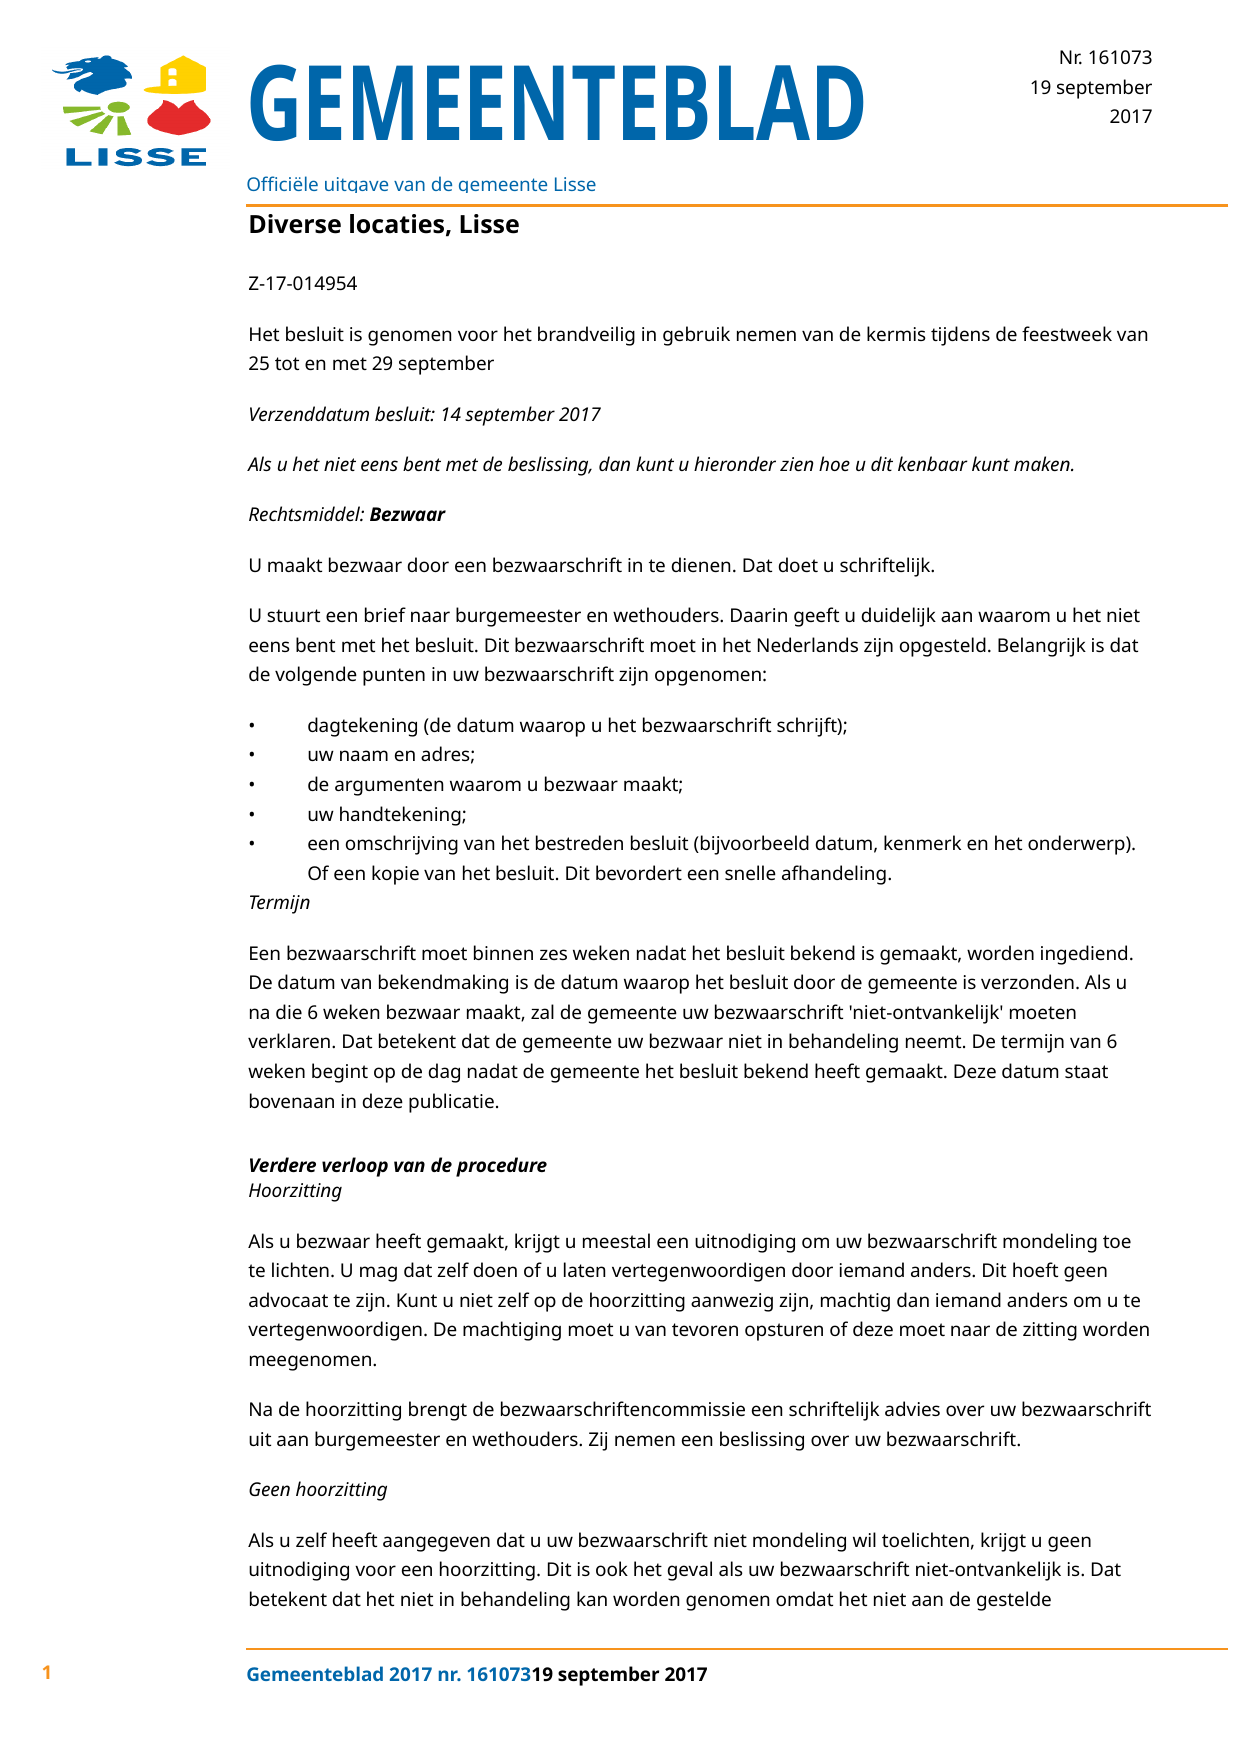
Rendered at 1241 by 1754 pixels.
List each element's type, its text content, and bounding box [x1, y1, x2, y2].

text Termijn [248, 889, 1152, 915]
picture [41, 47, 231, 172]
text Verdere verloop van de procedure [248, 1152, 1152, 1177]
text Het besluit is genomen voor het brandveilig in gebruik nemen van de kermis tijdens de feestweek van 25 tot en met 29 september [248, 321, 1152, 376]
text Als u het niet eens bent met de beslissing, dan kunt u hieronder zien hoe u dit kenbaar kunt maken. [248, 451, 1152, 477]
text Als u zelf heeft aangegeven dat u uw bezwaarschrift niet mondeling wil toelichten, krijgt u geen uitnodiging voor een hoorzitting. Dit is ook het geval als uw bezwaarschrift niet-ontvankelijk is. Dat betekent dat het niet in behandeling kan worden genomen omdat het niet aan de gestelde [248, 1527, 1152, 1612]
text Hoorzitting [248, 1177, 1152, 1203]
list een omschrijving van het bestreden besluit (bijvoorbeeld datum, kenmerk en het onderwerp). Of een kopie van het besluit. Dit bevordert een snelle afhandeling. [248, 830, 1152, 886]
text Een bezwaarschrift moet binnen zes weken nadat het besluit bekend is gemaakt, worden ingediend. De datum van bekendmaking is de datum waarop het besluit door de gemeente is verzonden. Als u na die 6 weken bezwaar maakt, zal de gemeente uw bezwaarschrift 'niet-ontvankelijk' moeten verklaren. Dat betekent dat de gemeente uw bezwaar niet in behandeling neemt. De termijn van 6 weken begint op de dag nadat de gemeente het besluit bekend heeft gemaakt. Deze datum staat bovenaan in deze publicatie. [248, 940, 1152, 1113]
text Rechtsmiddel: Bezwaar [248, 502, 1152, 527]
text Geen hoorzitting [248, 1477, 1152, 1502]
text Verzenddatum besluit: 14 september 2017 [248, 401, 1152, 426]
list uw naam en adres; [248, 742, 1152, 767]
text U stuurt een brief naar burgemeester en wethouders. Daarin geeft u duidelijk aan waarom u het niet eens bent met het besluit. Dit bezwaarschrift moet in het Nederlands zijn opgesteld. Belangrijk is dat de volgende punten in uw bezwaarschrift zijn opgenomen: [248, 602, 1152, 687]
text Als u bezwaar heeft gemaakt, krijgt u meestal een uitnodiging om uw bezwaarschrift mondeling toe te lichten. U mag dat zelf doen of u laten vertegenwoordigen door iemand anders. Dit hoeft geen advocaat te zijn. Kunt u niet zelf op de hoorzitting aanwezig zijn, machtig dan iemand anders om u te vertegenwoordigen. De machtiging moet u van tevoren opsturen of deze moet naar de zitting worden meegenomen. [248, 1228, 1152, 1372]
text U maakt bezwaar door een bezwaarschrift in te dienen. Dat doet u schriftelijk. [248, 552, 1152, 578]
text Z-17-014954 [248, 270, 1152, 296]
text Diverse locaties, Lisse [248, 207, 1152, 241]
list de argumenten waarom u bezwaar maakt; [248, 771, 1152, 797]
list uw handtekening; [248, 801, 1152, 826]
text Na de hoorzitting brengt de bezwaarschriftencommissie een schriftelijk advies over uw bezwaarschrift uit aan burgemeester en wethouders. Zij nemen een beslissing over uw bezwaarschrift. [248, 1397, 1152, 1452]
list dagtekening (de datum waarop u het bezwaarschrift schrijft); [248, 712, 1152, 738]
